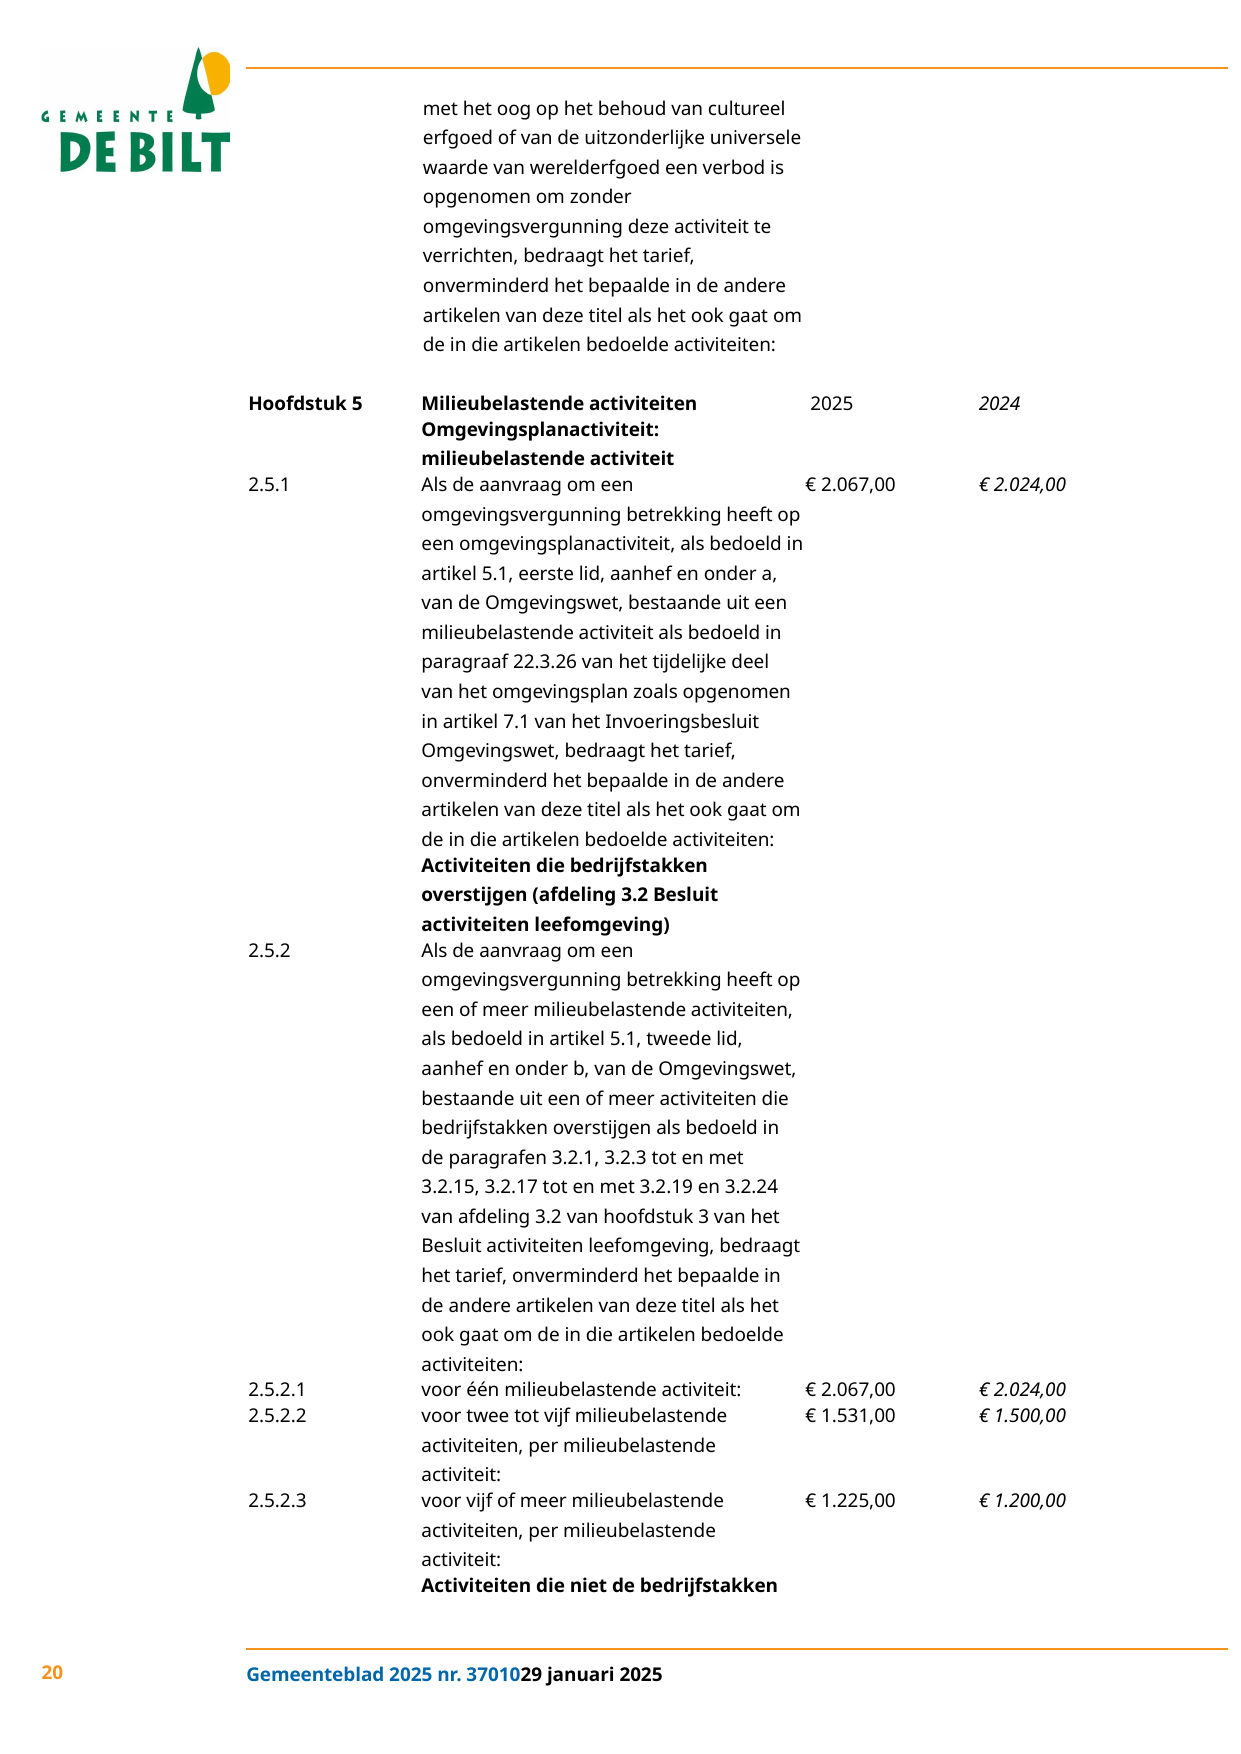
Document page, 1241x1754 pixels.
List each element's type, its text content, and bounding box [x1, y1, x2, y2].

table_cell 2.5.2.2 [248, 1403, 421, 1487]
table_cell € 2.067,00 [805, 471, 978, 852]
table_cell € 2.024,00 [979, 1377, 1152, 1402]
table_cell € 1.500,00 [979, 1403, 1152, 1487]
table_cell [805, 1572, 978, 1598]
table_cell Activiteiten die niet de bedrijfstakken [421, 1572, 805, 1598]
table_cell [979, 937, 1152, 1377]
table_header 2025 [805, 390, 978, 416]
table_cell Omgevingsplanactiviteit: milieubelastende activiteit [421, 416, 805, 471]
table_cell 2.5.2.3 [248, 1487, 421, 1572]
table_cell Als de aanvraag om een omgevingsvergunning betrekking heeft op een of meer milieubelastende activiteiten, als bedoeld in artikel 5.1, tweede lid, aanhef en onder b, van de Omgevingswet, bestaande uit een of meer activiteiten die bedrijfstakken overstijgen als bedoeld in de paragrafen 3.2.1, 3.2.3 tot en met 3.2.15, 3.2.17 tot en met 3.2.19 en 3.2.24 van afdeling 3.2 van hoofdstuk 3 van het Besluit activiteiten leefomgeving, bedraagt het tarief, onverminderd het bepaalde in de andere artikelen van deze titel als het ook gaat om de in die artikelen bedoelde activiteiten: [421, 937, 805, 1377]
table_header Hoofdstuk 5 [248, 390, 421, 416]
table_cell [805, 416, 978, 471]
table_cell € 2.024,00 [979, 471, 1152, 852]
table_cell [979, 1572, 1152, 1598]
table_cell [248, 1572, 421, 1598]
table_cell € 1.200,00 [979, 1487, 1152, 1572]
table_cell voor één milieubelastende activiteit: [421, 1377, 805, 1402]
table_cell 2.5.2.1 [248, 1377, 421, 1402]
table_cell [802, 95, 977, 357]
table_header Milieubelastende activiteiten [421, 390, 805, 416]
table_cell 2.5.1 [248, 471, 421, 852]
table_cell [979, 852, 1152, 937]
table_header 2024 [979, 390, 1152, 416]
table_cell [977, 95, 1152, 357]
table_cell voor twee tot vijf milieubelastende activiteiten, per milieubelastende activiteit: [421, 1403, 805, 1487]
table_cell [248, 95, 423, 357]
table_cell 2.5.2 [248, 937, 421, 1377]
table_cell [805, 937, 978, 1377]
table_cell [248, 852, 421, 937]
table_cell € 2.067,00 [805, 1377, 978, 1402]
table_cell Als de aanvraag om een omgevingsvergunning betrekking heeft op een omgevingsplanactiviteit, als bedoeld in artikel 5.1, eerste lid, aanhef en onder a, van de Omgevingswet, bestaande uit een milieubelastende activiteit als bedoeld in paragraaf 22.3.26 van het tijdelijke deel van het omgevingsplan zoals opgenomen in artikel 7.1 van het Invoeringsbesluit Omgevingswet, bedraagt het tarief, onverminderd het bepaalde in de andere artikelen van deze titel als het ook gaat om de in die artikelen bedoelde activiteiten: [421, 471, 805, 852]
table_cell voor vijf of meer milieubelastende activiteiten, per milieubelastende activiteit: [421, 1487, 805, 1572]
table_cell € 1.225,00 [805, 1487, 978, 1572]
table_cell Activiteiten die bedrijfstakken overstijgen (afdeling 3.2 Besluit activiteiten leefomgeving) [421, 852, 805, 937]
table_cell [979, 416, 1152, 471]
table_cell € 1.531,00 [805, 1403, 978, 1487]
table_cell [248, 416, 421, 471]
picture [41, 47, 231, 172]
table_cell [805, 852, 978, 937]
table_cell met het oog op het behoud van cultureel erfgoed of van de uitzonderlijke universele waarde van werelderfgoed een verbod is opgenomen om zonder omgevingsvergunning deze activiteit te verrichten, bedraagt het tarief, onverminderd het bepaalde in de andere artikelen van deze titel als het ook gaat om de in die artikelen bedoelde activiteiten: [423, 95, 802, 357]
